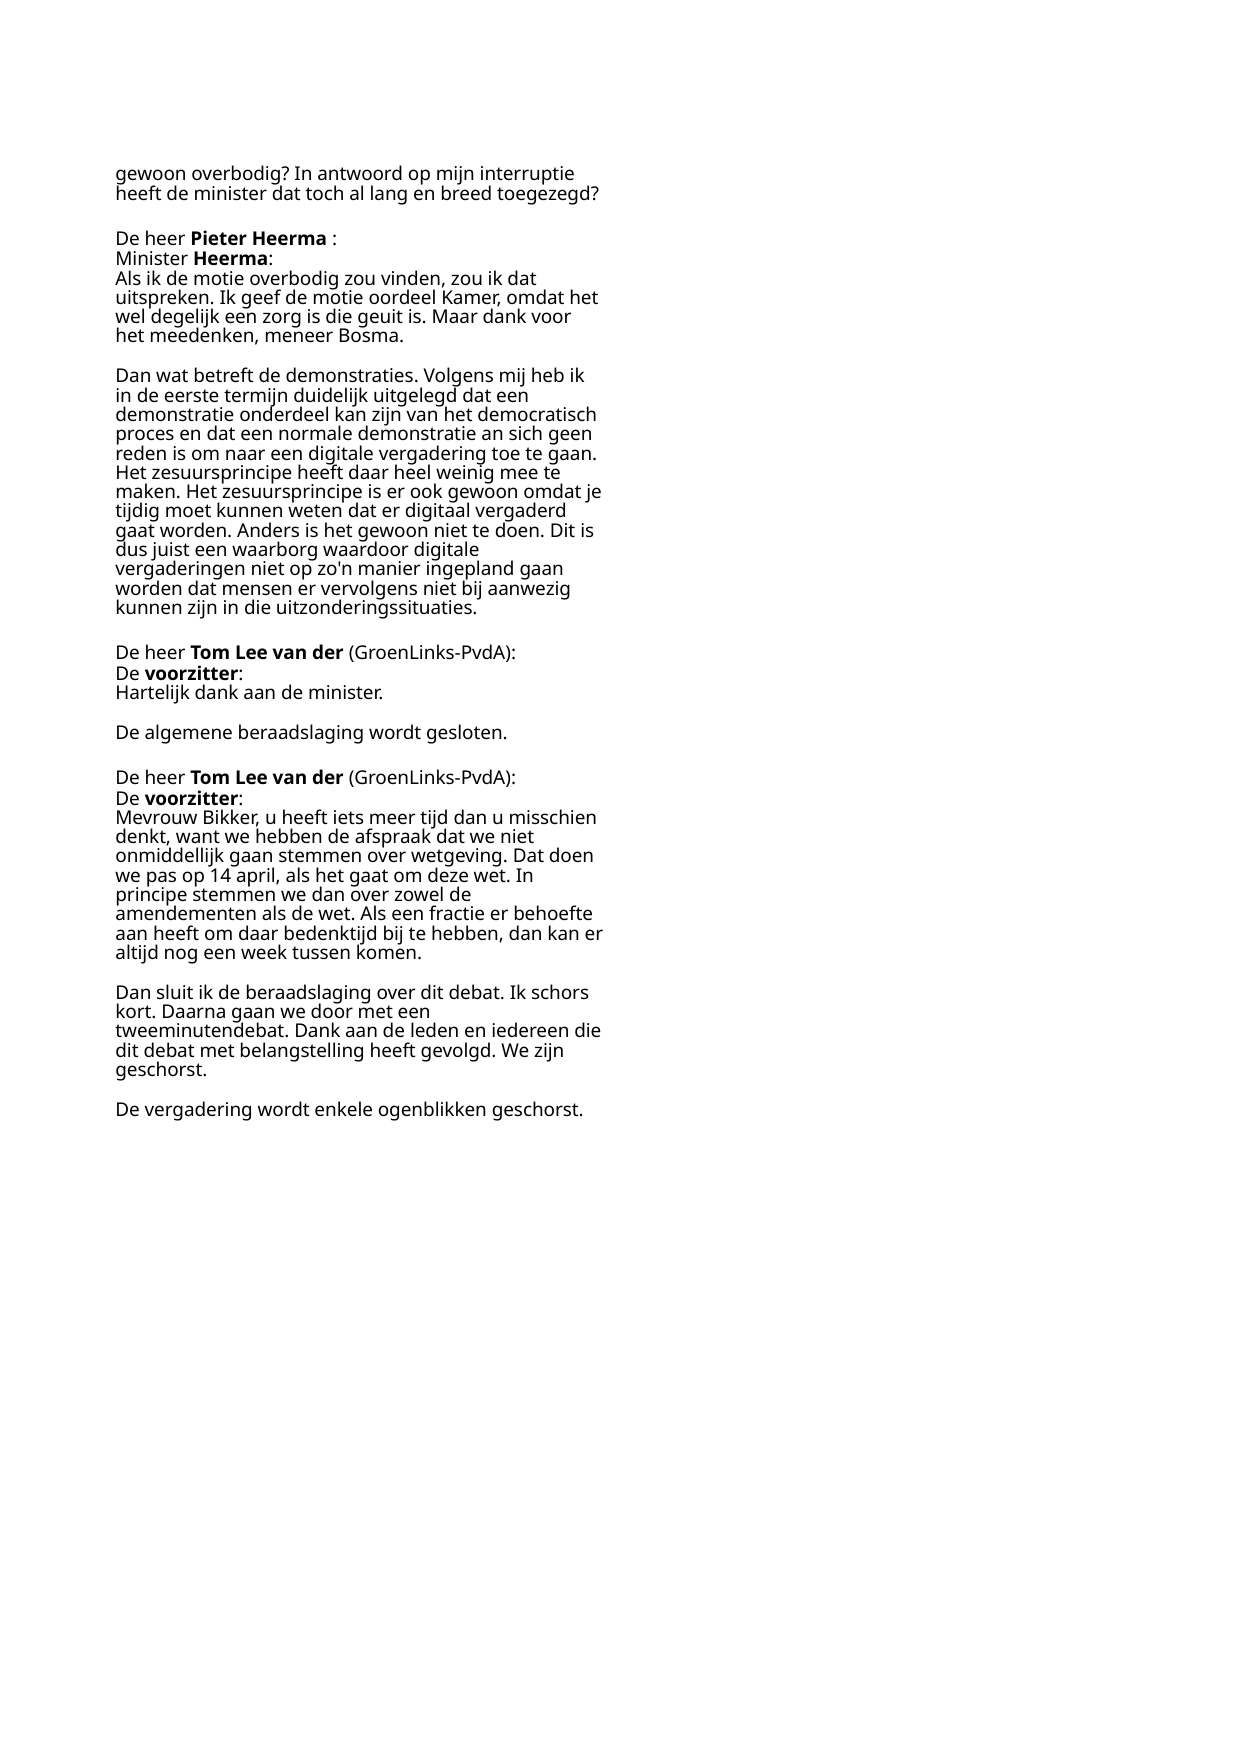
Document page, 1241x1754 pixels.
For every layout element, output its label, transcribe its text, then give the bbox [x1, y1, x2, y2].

text De heer Tom Lee van der (GroenLinks-PvdA): [115, 764, 605, 790]
text De heer Tom Lee van der (GroenLinks-PvdA): [115, 639, 605, 664]
text gewoon overbodig? In antwoord op mijn interruptie heeft de minister dat toch al lang en breed toegezegd? [115, 165, 605, 204]
text Minister Heerma: [115, 250, 605, 270]
text De algemene beraadslaging wordt gesloten. [115, 724, 605, 743]
text De vergadering wordt enkele ogenblikken geschorst. [115, 1101, 605, 1120]
text Hartelijk dank aan de minister. [115, 684, 605, 703]
text Dan wat betreft de demonstraties. Volgens mij heb ik in de eerste termijn duidelijk uitgelegd dat een demonstratie onderdeel kan zijn van het democratisch proces en dat een normale demonstratie an sich geen reden is om naar een digitale vergadering toe te gaan. Het zesuursprincipe heeft daar heel weinig mee te maken. Het zesuursprincipe is er ook gewoon omdat je tijdig moet kunnen weten dat er digitaal vergaderd gaat worden. Anders is het gewoon niet te doen. Dit is dus juist een waarborg waardoor digitale vergaderingen niet op zo'n manier ingepland gaan worden dat mensen er vervolgens niet bij aanwezig kunnen zijn in die uitzonderingssituaties. [115, 367, 605, 618]
text Als ik de motie overbodig zou vinden, zou ik dat uitspreken. Ik geef de motie oordeel Kamer, omdat het wel degelijk een zorg is die geuit is. Maar dank voor het meedenken, meneer Bosma. [115, 270, 605, 347]
text De voorzitter: [115, 790, 605, 809]
text Mevrouw Bikker, u heeft iets meer tijd dan u misschien denkt, want we hebben de afspraak dat we niet onmiddellijk gaan stemmen over wetgeving. Dat doen we pas op 14 april, als het gaat om deze wet. In principe stemmen we dan over zowel de amendementen als de wet. Als een fractie er behoefte aan heeft om daar bedenktijd bij te hebben, dan kan er altijd nog een week tussen komen. [115, 809, 605, 963]
text De heer Pieter Heerma : [115, 225, 605, 250]
text De voorzitter: [115, 664, 605, 684]
text Dan sluit ik de beraadslaging over dit debat. Ik schors kort. Daarna gaan we door met een tweeminutendebat. Dank aan de leden en iedereen die dit debat met belangstelling heeft gevolgd. We zijn geschorst. [115, 984, 605, 1080]
